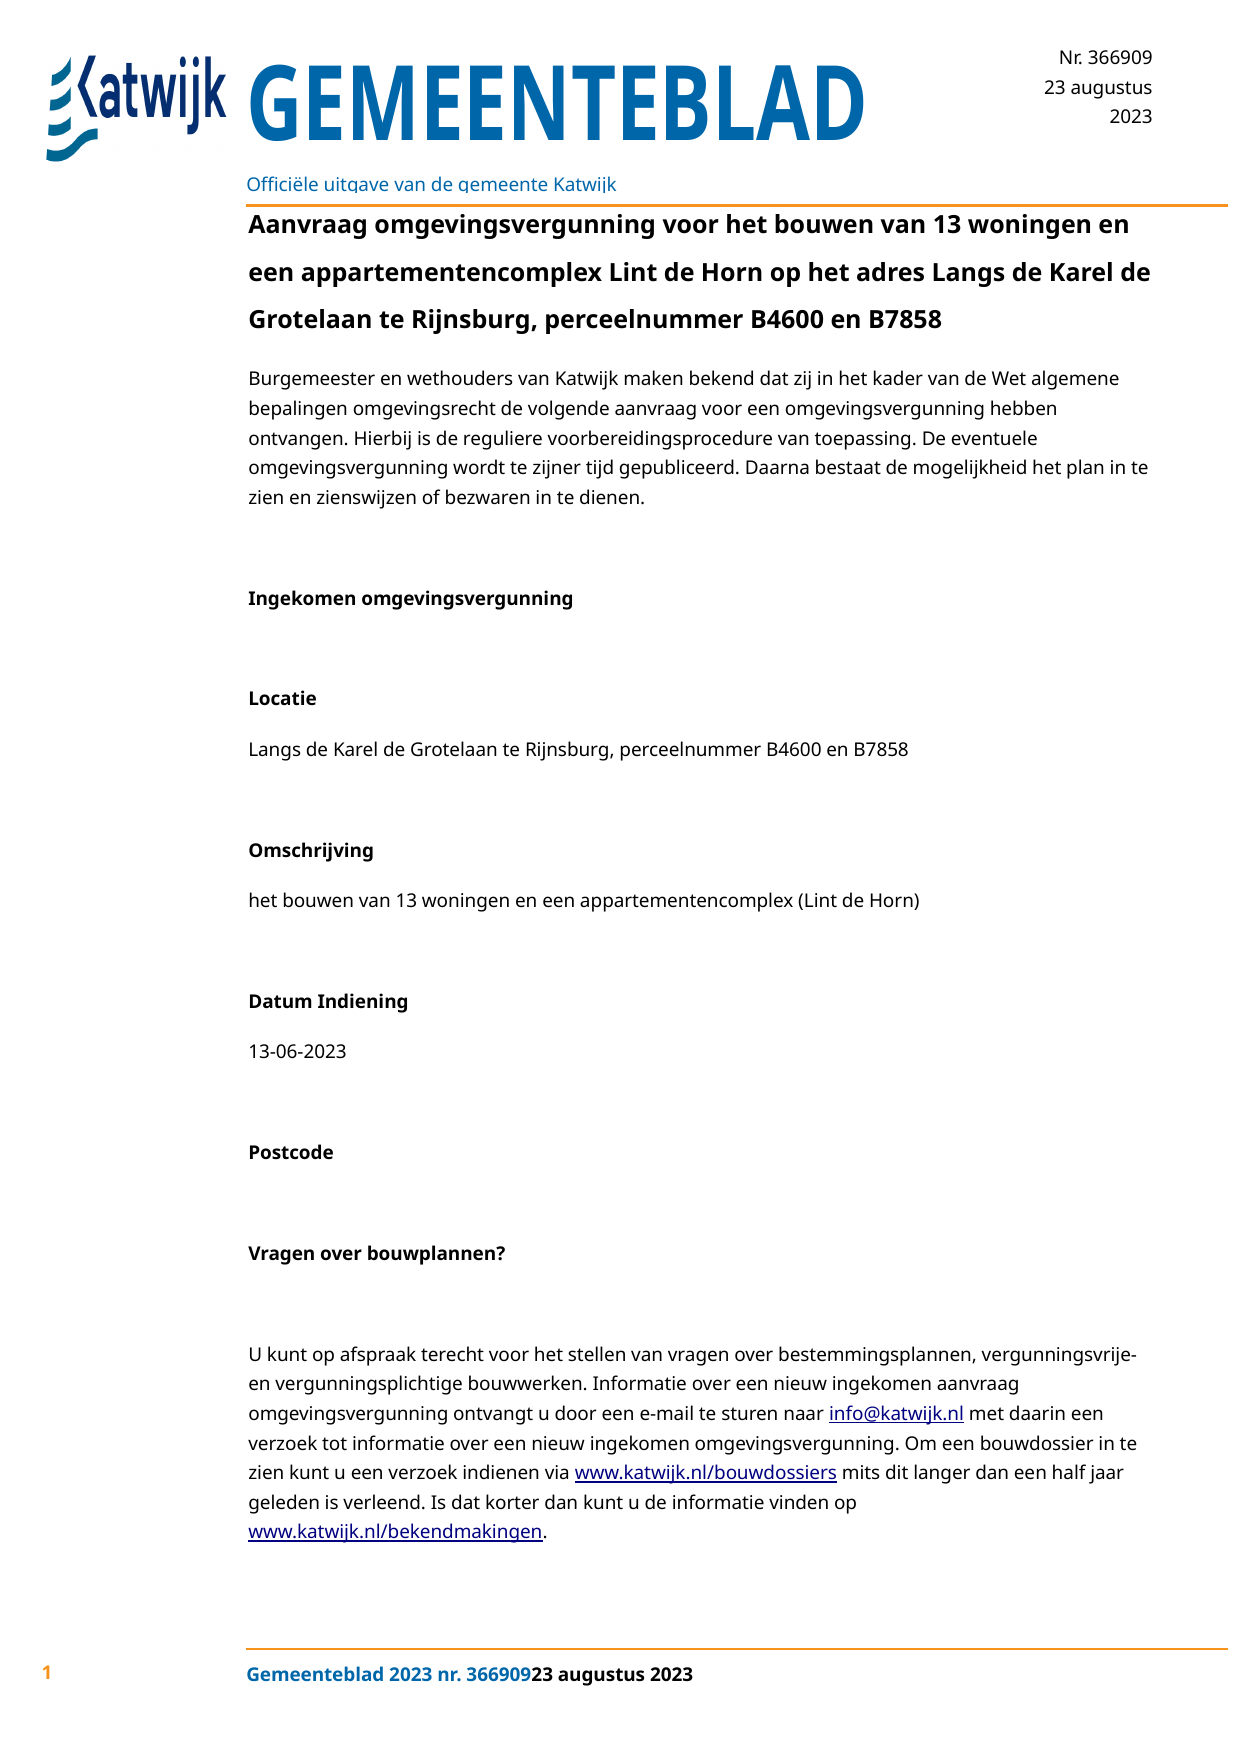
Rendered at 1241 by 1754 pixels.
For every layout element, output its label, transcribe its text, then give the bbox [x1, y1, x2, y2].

text Vragen over bouwplannen? [248, 1240, 1152, 1266]
text Postcode [248, 1139, 1152, 1165]
picture [41, 47, 231, 172]
text Aanvraag omgevingsvergunning voor het bouwen van 13 woningen en een appartementencomplex Lint de Horn op het adres Langs de Karel de Grotelaan te Rijnsburg, perceelnummer B4600 en B7858 [248, 207, 1152, 336]
text Burgemeester en wethouders van Katwijk maken bekend dat zij in het kader van de Wet algemene bepalingen omgevingsrecht de volgende aanvraag voor een omgevingsvergunning hebben ontvangen. Hierbij is de reguliere voorbereidingsprocedure van toepassing. De eventuele omgevingsvergunning wordt te zijner tijd gepubliceerd. Daarna bestaat de mogelijkheid het plan in te zien en zienswijzen of bezwaren in te dienen. [248, 366, 1152, 509]
text Datum Indiening [248, 988, 1152, 1014]
text Omschrijving [248, 837, 1152, 862]
text Ingekomen omgevingsvergunning [248, 585, 1152, 610]
text het bouwen van 13 woningen en een appartementencomplex (Lint de Horn) [248, 887, 1152, 913]
text Langs de Karel de Grotelaan te Rijnsburg, perceelnummer B4600 en B7858 [248, 736, 1152, 762]
text U kunt op afspraak terecht voor het stellen van vragen over bestemmingsplannen, vergunningsvrije- en vergunningsplichtige bouwwerken. Informatie over een nieuw ingekomen aanvraag omgevingsvergunning ontvangt u door een e-mail te sturen naar info@katwijk.nl met daarin een verzoek tot informatie over een nieuw ingekomen omgevingsvergunning. Om een bouwdossier in te zien kunt u een verzoek indienen via www.katwijk.nl/bouwdossiers mits dit langer dan een half jaar geleden is verleend. Is dat korter dan kunt u de informatie vinden op www.katwijk.nl/bekendmakingen. [248, 1341, 1152, 1544]
text Locatie [248, 686, 1152, 711]
text 13-06-2023 [248, 1038, 1152, 1064]
